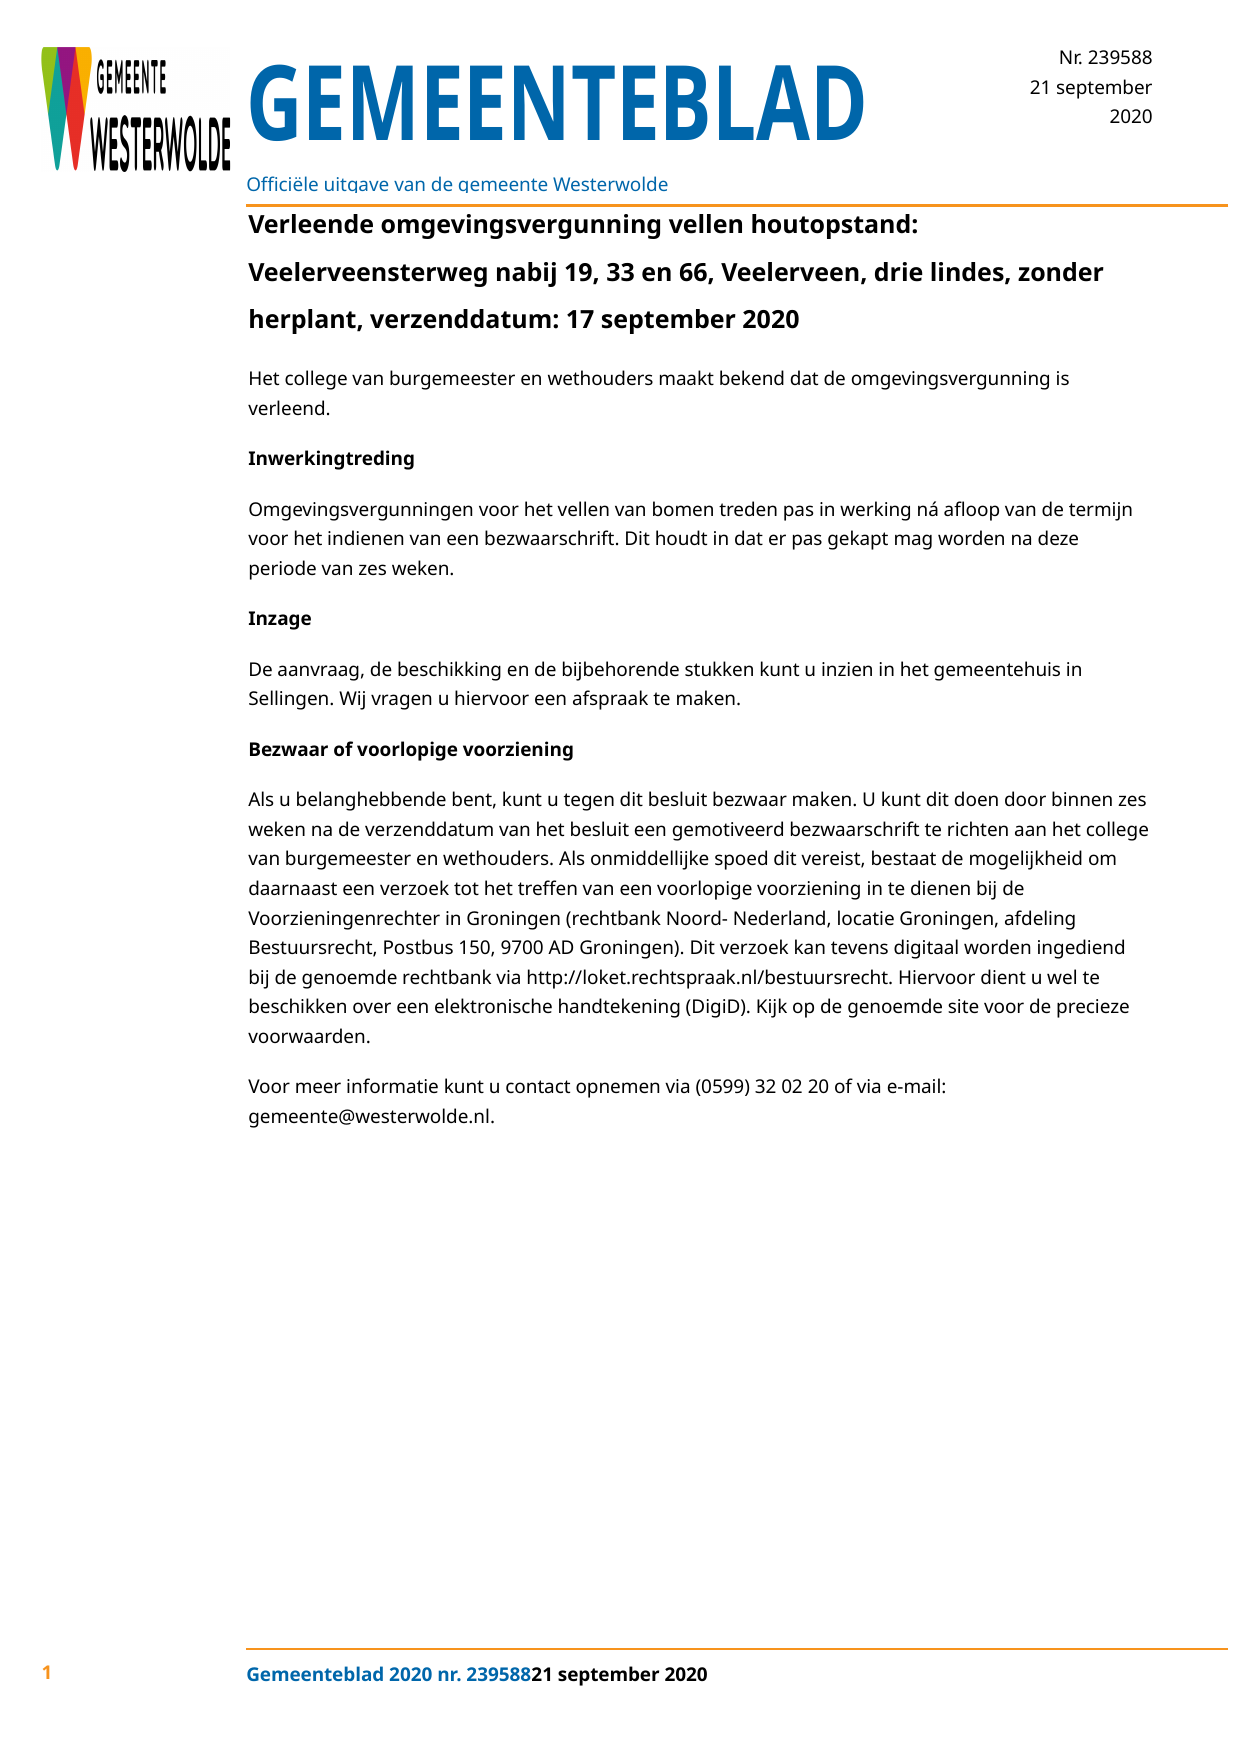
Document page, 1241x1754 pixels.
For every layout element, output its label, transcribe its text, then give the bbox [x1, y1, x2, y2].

text Omgevingsvergunningen voor het vellen van bomen treden pas in werking ná afloop van de termijn voor het indienen van een bezwaarschrift. Dit houdt in dat er pas gekapt mag worden na deze periode van zes weken. [248, 496, 1152, 581]
text De aanvraag, de beschikking en de bijbehorende stukken kunt u inzien in het gemeentehuis in Sellingen. Wij vragen u hiervoor een afspraak te maken. [248, 656, 1152, 711]
picture [41, 47, 231, 172]
text Als u belanghebbende bent, kunt u tegen dit besluit bezwaar maken. U kunt dit doen door binnen zes weken na de verzenddatum van het besluit een gemotiveerd bezwaarschrift te richten aan het college van burgemeester en wethouders. Als onmiddellijke spoed dit vereist, bestaat de mogelijkheid om daarnaast een verzoek tot het treffen van een voorlopige voorziening in te dienen bij de Voorzieningenrechter in Groningen (rechtbank Noord- Nederland, locatie Groningen, afdeling Bestuursrecht, Postbus 150, 9700 AD Groningen). Dit verzoek kan tevens digitaal worden ingediend bij de genoemde rechtbank via http://loket.rechtspraak.nl/bestuursrecht. Hiervoor dient u wel te beschikken over een elektronische handtekening (DigiD). Kijk op de genoemde site voor de precieze voorwaarden. [248, 786, 1152, 1049]
text Voor meer informatie kunt u contact opnemen via (0599) 32 02 20 of via e-mail: gemeente@westerwolde.nl. [248, 1073, 1152, 1129]
text Het college van burgemeester en wethouders maakt bekend dat de omgevingsvergunning is verleend. [248, 366, 1152, 421]
text Bezwaar of voorlopige voorziening [248, 736, 1152, 762]
text Inzage [248, 606, 1152, 631]
text Verleende omgevingsvergunning vellen houtopstand: Veelerveensterweg nabij 19, 33 en 66, Veelerveen, drie lindes, zonder herplant, verzenddatum: 17 september 2020 [248, 207, 1152, 336]
text Inwerkingtreding [248, 446, 1152, 471]
